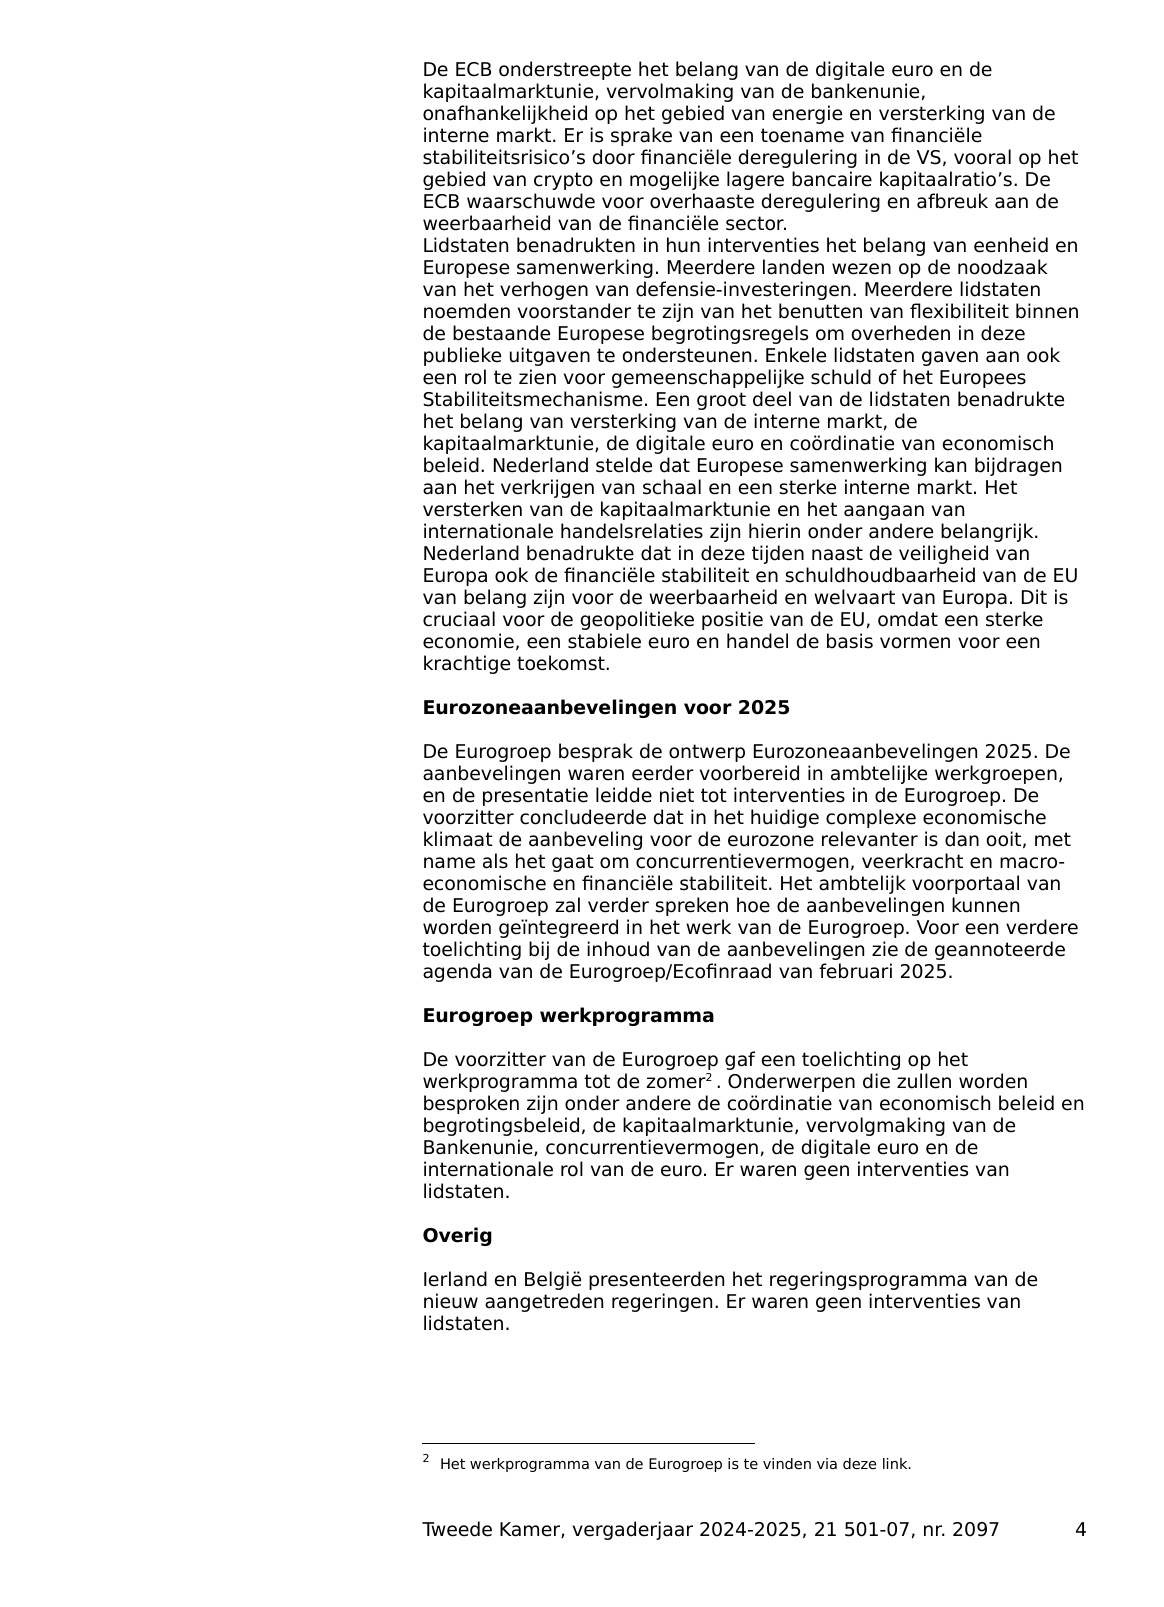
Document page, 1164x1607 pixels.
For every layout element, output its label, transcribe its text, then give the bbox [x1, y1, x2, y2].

text Het werkprogramma van de Eurogroep is te vinden via deze link. [422, 1452, 1087, 1474]
text Lidstaten benadrukten in hun interventies het belang van eenheid en Europese samenwerking. Meerdere landen wezen op de noodzaak van het verhogen van defensie-investeringen. Meerdere lidstaten noemden voorstander te zijn van het benutten van flexibiliteit binnen de bestaande Europese begrotingsregels om overheden in deze publieke uitgaven te ondersteunen. Enkele lidstaten gaven aan ook een rol te zien voor gemeenschappelijke schuld of het Europees Stabiliteitsmechanisme. Een groot deel van de lidstaten benadrukte het belang van versterking van de interne markt, de kapitaalmarktunie, de digitale euro en coördinatie van economisch beleid. Nederland stelde dat Europese samenwerking kan bijdragen aan het verkrijgen van schaal en een sterke interne markt. Het versterken van de kapitaalmarktunie en het aangaan van internationale handelsrelaties zijn hierin onder andere belangrijk. Nederland benadrukte dat in deze tijden naast de veiligheid van Europa ook de financiële stabiliteit en schuldhoudbaarheid van de EU van belang zijn voor de weerbaarheid en welvaart van Europa. Dit is cruciaal voor de geopolitieke positie van de EU, omdat een sterke economie, een stabiele euro en handel de basis vormen voor een krachtige toekomst. [422, 235, 1087, 674]
subtitle Eurozoneaanbevelingen voor 2025 [422, 697, 1087, 719]
text De ECB onderstreepte het belang van de digitale euro en de kapitaalmarktunie, vervolmaking van de bankenunie, onafhankelijkheid op het gebied van energie en versterking van de interne markt. Er is sprake van een toename van financiële stabiliteitsrisico’s door financiële deregulering in de VS, vooral op het gebied van crypto en mogelijke lagere bancaire kapitaalratio’s. De ECB waarschuwde voor overhaaste deregulering en afbreuk aan de weerbaarheid van de financiële sector. [422, 59, 1087, 235]
text De Eurogroep besprak de ontwerp Eurozoneaanbevelingen 2025. De aanbevelingen waren eerder voorbereid in ambtelijke werkgroepen, en de presentatie leidde niet tot interventies in de Eurogroep. De voorzitter concludeerde dat in het huidige complexe economische klimaat de aanbeveling voor de eurozone relevanter is dan ooit, met name als het gaat om concurrentievermogen, veerkracht en macro-economische en financiële stabiliteit. Het ambtelijk voorportaal van de Eurogroep zal verder spreken hoe de aanbevelingen kunnen worden geïntegreerd in het werk van de Eurogroep. Voor een verdere toelichting bij de inhoud van de aanbevelingen zie de geannoteerde agenda van de Eurogroep/Ecofinraad van februari 2025. [422, 741, 1087, 983]
subtitle Overig [422, 1225, 1087, 1247]
subtitle Eurogroep werkprogramma [422, 1005, 1087, 1027]
text Ierland en België presenteerden het regeringsprogramma van de nieuw aangetreden regeringen. Er waren geen interventies van lidstaten. [422, 1269, 1087, 1335]
text De voorzitter van de Eurogroep gaf een toelichting op het werkprogramma tot de zomer. Onderwerpen die zullen worden besproken zijn onder andere de coördinatie van economisch beleid en begrotingsbeleid, de kapitaalmarktunie, vervolgmaking van de Bankenunie, concurrentievermogen, de digitale euro en de internationale rol van de euro. Er waren geen interventies van lidstaten. [422, 1049, 1087, 1203]
